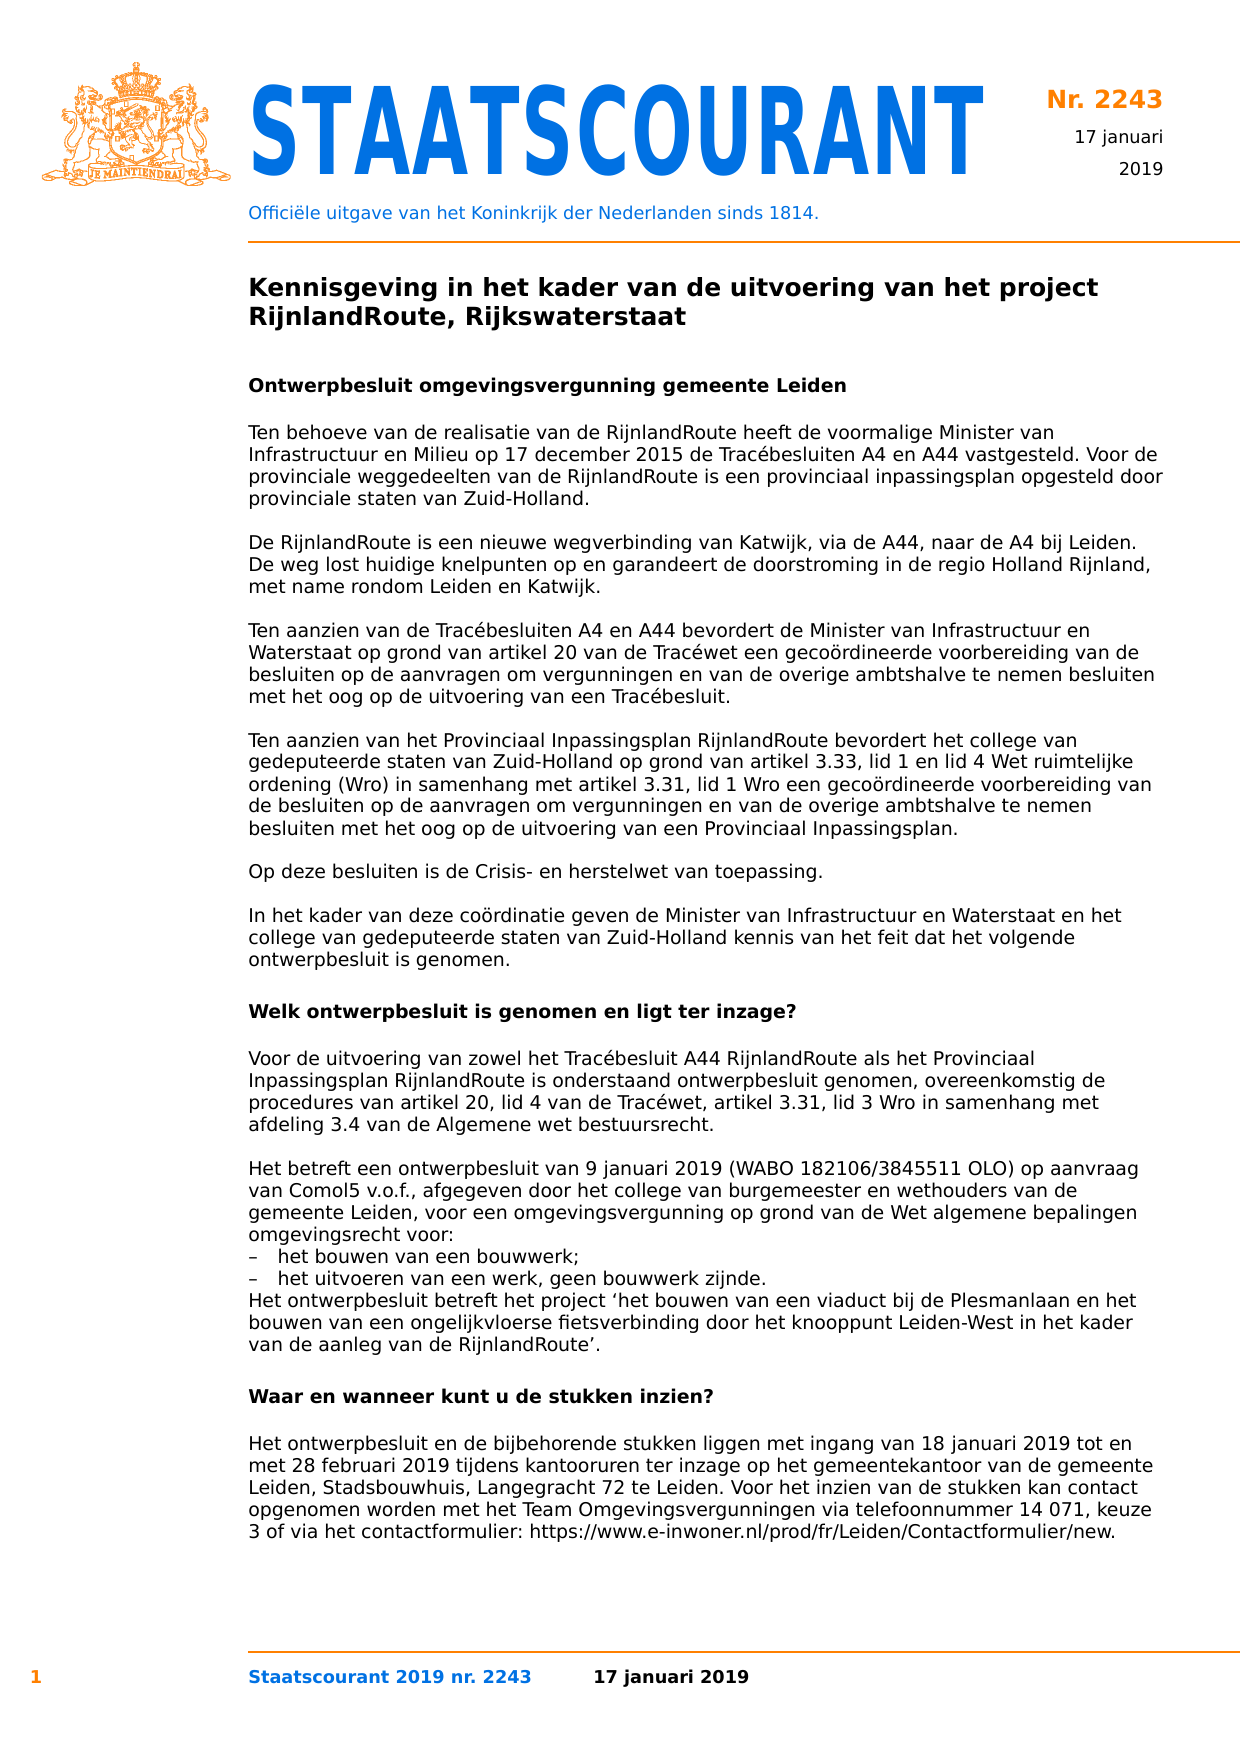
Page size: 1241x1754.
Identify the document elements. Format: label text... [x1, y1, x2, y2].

table_header Nr. 2243 [998, 62, 1240, 121]
picture [41, 62, 231, 186]
table_cell Officiële uitgave van het Koninkrijk der Nederlanden sinds 1814. [248, 203, 1240, 241]
table_header [25, 62, 248, 241]
text – het uitvoeren van een werk, geen bouwwerk zijnde. [248, 1268, 1163, 1290]
text In het kader van deze coördinatie geven de Minister van Infrastructuur en Waterstaat en het college van gedeputeerde staten van Zuid-Holland kennis van het feit dat het volgende ontwerpbesluit is genomen. [248, 905, 1163, 971]
table_cell 2019 [998, 153, 1240, 203]
text Ten aanzien van het Provinciaal Inpassingsplan RijnlandRoute bevordert het college van gedeputeerde staten van Zuid-Holland op grond van artikel 3.33, lid 1 en lid 4 Wet ruimtelijke ordening (Wro) in samenhang met artikel 3.31, lid 1 Wro een gecoördineerde voorbereiding van de besluiten op de aan­vragen om vergunningen en van de overige ambtshalve te nemen besluiten met het oog op de uitvoering van een Provinciaal Inpassingsplan. [248, 729, 1163, 839]
text Voor de uitvoering van zowel het Tracébesluit A44 RijnlandRoute als het Provinciaal Inpassingsplan RijnlandRoute is onderstaand ontwerpbesluit genomen, overeenkomstig de procedures van artikel 20, lid 4 van de Tracéwet, artikel 3.31, lid 3 Wro in samenhang met afdeling 3.4 van de Algemene wet bestuursrecht. [248, 1048, 1163, 1136]
subtitle Welk ontwerpbesluit is genomen en ligt ter inzage? [248, 1001, 1163, 1023]
subtitle Waar en wanneer kunt u de stukken inzien? [248, 1386, 1163, 1408]
text Ten behoeve van de realisatie van de RijnlandRoute heeft de voormalige Minister van Infrastructuur en Milieu op 17 december 2015 de Tracébesluiten A4 en A44 vastgesteld. Voor de provinciale weggedeelten van de RijnlandRoute is een provinciaal inpassingsplan opgesteld door provinciale staten van Zuid-Holland. [248, 422, 1163, 510]
text Het ontwerpbesluit betreft het project ‘het bouwen van een viaduct bij de Plesmanlaan en het bouwen van een ongelijkvloerse fietsverbinding door het knooppunt Leiden-West in het kader van de aanleg van de RijnlandRoute’. [248, 1290, 1163, 1356]
table_header STAATSCOURANT [248, 62, 998, 203]
text Het betreft een ontwerpbesluit van 9 januari 2019 (WABO 182106/3845511 OLO) op aanvraag van Comol5 v.o.f., afgegeven door het college van burgemeester en wethouders van de gemeente Leiden, voor een omgevingsvergunning op grond van de Wet algemene bepalingen omgevingsrecht voor: [248, 1158, 1163, 1246]
subtitle Kennisgeving in het kader van de uitvoering van het project RijnlandRoute, Rijkswaterstaat [248, 273, 1163, 331]
text Ten aanzien van de Tracébesluiten A4 en A44 bevordert de Minister van Infrastructuur en Waterstaat op grond van artikel 20 van de Tracéwet een gecoördineerde voorbereiding van de besluiten op de aanvragen om vergunningen en van de overige ambtshalve te nemen besluiten met het oog op de uitvoering van een Tracébesluit. [248, 620, 1163, 708]
text Op deze besluiten is de Crisis- en herstelwet van toepassing. [248, 861, 1163, 883]
table_cell 17 januari [998, 121, 1240, 153]
subtitle Ontwerpbesluit omgevingsvergunning gemeente Leiden [248, 375, 1163, 397]
text – het bouwen van een bouwwerk; [248, 1246, 1163, 1268]
text De RijnlandRoute is een nieuwe wegverbinding van Katwijk, via de A44, naar de A4 bij Leiden. De weg lost huidige knelpunten op en garandeert de doorstroming in de regio Holland Rijnland, met name rondom Leiden en Katwijk. [248, 532, 1163, 598]
text Het ontwerpbesluit en de bijbehorende stukken liggen met ingang van 18 januari 2019 tot en met 28 februari 2019 tijdens kantooruren ter inzage op het gemeentekantoor van de gemeente Leiden, Stadsbouwhuis, Langegracht 72 te Leiden. Voor het inzien van de stukken kan contact opgenomen worden met het Team Omgevingsvergunningen via telefoonnummer 14 071, keuze 3 of via het contactformulier: https://www.e-inwoner.nl/prod/fr/Leiden/Contactformulier/new. [248, 1433, 1163, 1542]
